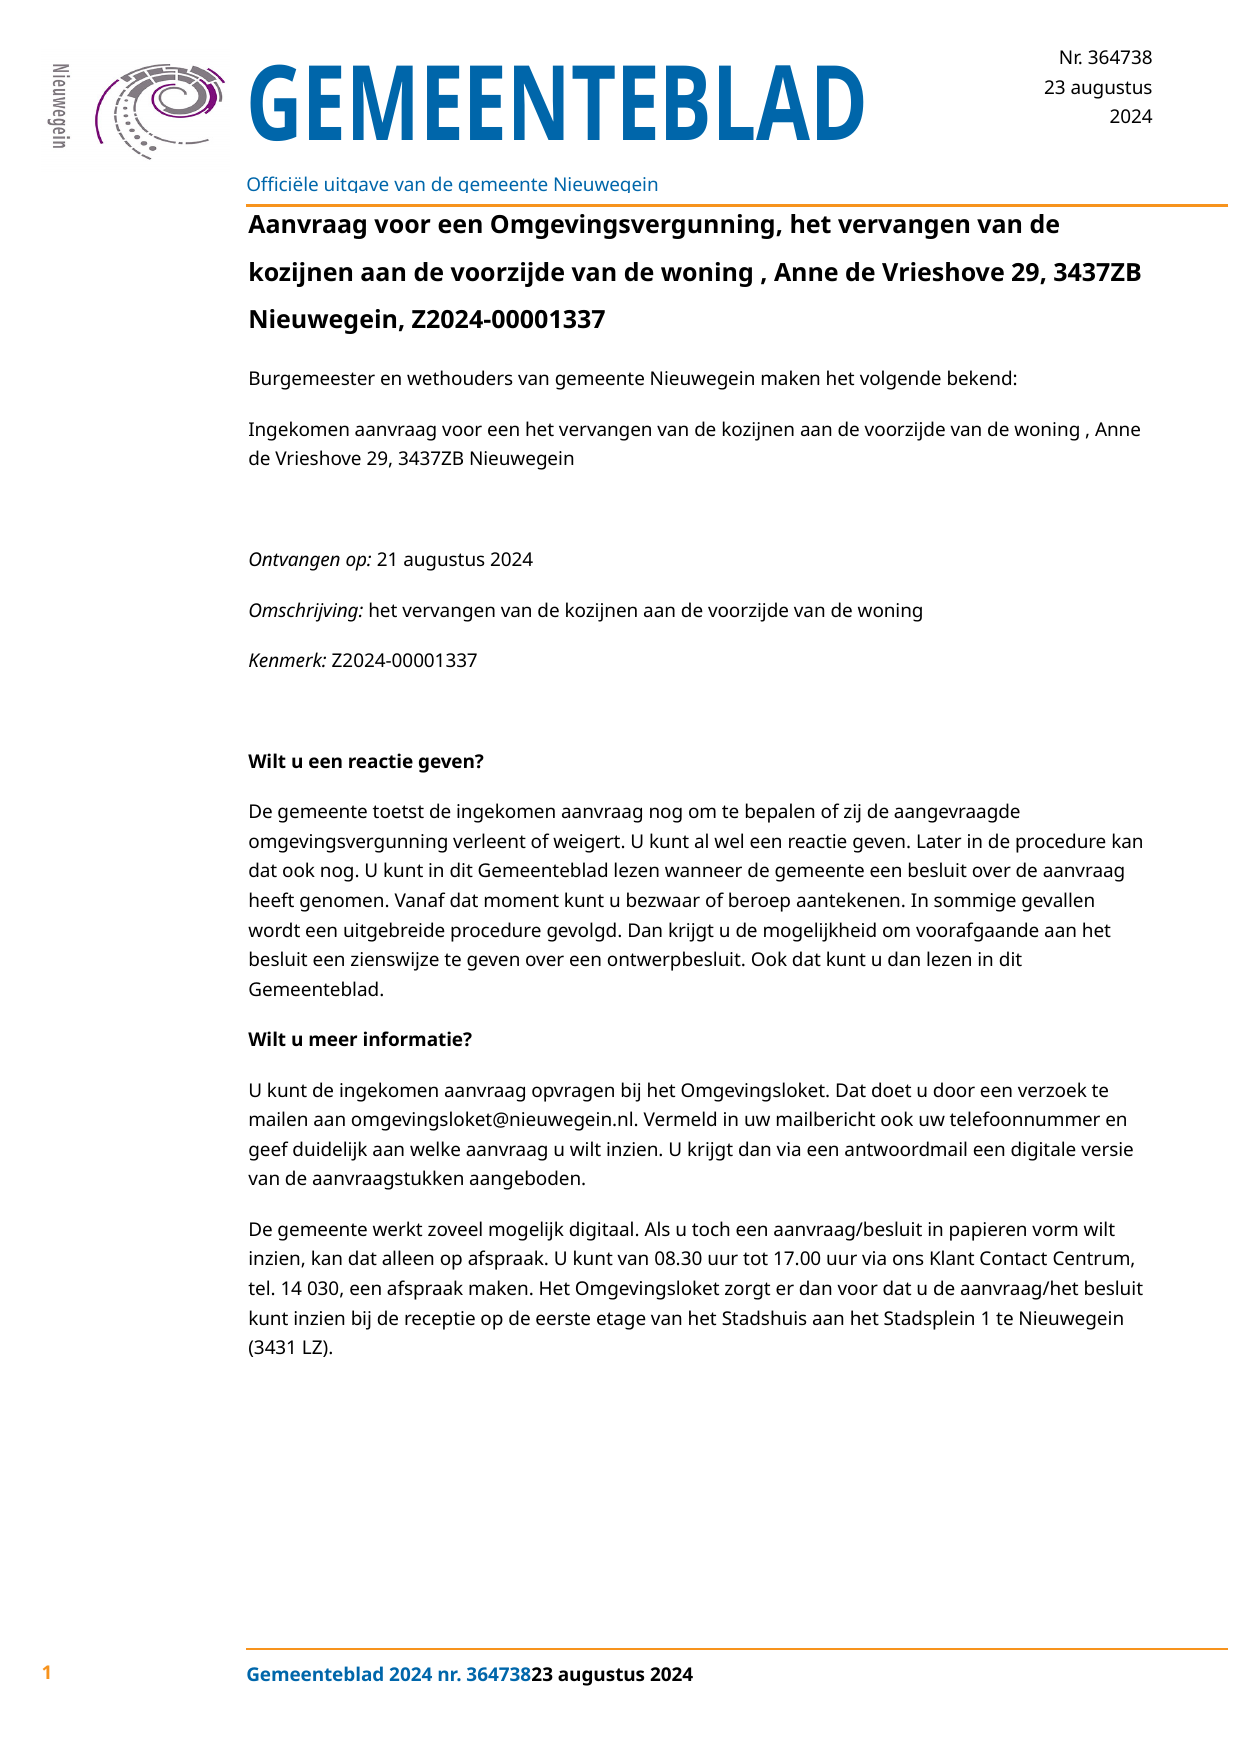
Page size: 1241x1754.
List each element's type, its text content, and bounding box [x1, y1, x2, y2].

text Burgemeester en wethouders van gemeente Nieuwegein maken het volgende bekend: [248, 366, 1152, 391]
text Wilt u meer informatie? [248, 1026, 1152, 1052]
text Kenmerk: Z2024-00001337 [248, 647, 1152, 673]
text Omschrijving: het vervangen van de kozijnen aan de voorzijde van de woning [248, 597, 1152, 622]
text De gemeente werkt zoveel mogelijk digitaal. Als u toch een aanvraag/besluit in papieren vorm wilt inzien, kan dat alleen op afspraak. U kunt van 08.30 uur tot 17.00 uur via ons Klant Contact Centrum, tel. 14 030, een afspraak maken. Het Omgevingsloket zorgt er dan voor dat u de aanvraag/het besluit kunt inzien bij de receptie op de eerste etage van het Stadshuis aan het Stadsplein 1 te Nieuwegein (3431 LZ). [248, 1216, 1152, 1360]
text De gemeente toetst de ingekomen aanvraag nog om te bepalen of zij de aangevraagde omgevingsvergunning verleent of weigert. U kunt al wel een reactie geven. Later in de procedure kan dat ook nog. U kunt in dit Gemeenteblad lezen wanneer de gemeente een besluit over de aanvraag heeft genomen. Vanaf dat moment kunt u bezwaar of beroep aantekenen. In sommige gevallen wordt een uitgebreide procedure gevolgd. Dan krijgt u de mogelijkheid om voorafgaande aan het besluit een zienswijze te geven over een ontwerpbesluit. Ook dat kunt u dan lezen in dit Gemeenteblad. [248, 798, 1152, 1002]
text Ingekomen aanvraag voor een het vervangen van de kozijnen aan de voorzijde van de woning , Anne de Vrieshove 29, 3437ZB Nieuwegein [248, 416, 1152, 471]
text Ontvangen op: 21 augustus 2024 [248, 546, 1152, 572]
text Aanvraag voor een Omgevingsvergunning, het vervangen van de kozijnen aan de voorzijde van de woning , Anne de Vrieshove 29, 3437ZB Nieuwegein, Z2024-00001337 [248, 207, 1152, 336]
picture [41, 47, 231, 172]
text U kunt de ingekomen aanvraag opvragen bij het Omgevingsloket. Dat doet u door een verzoek te mailen aan omgevingsloket@nieuwegein.nl. Vermeld in uw mailbericht ook uw telefoonnummer en geef duidelijk aan welke aanvraag u wilt inzien. U krijgt dan via een antwoordmail een digitale versie van de aanvraagstukken aangeboden. [248, 1077, 1152, 1191]
text Wilt u een reactie geven? [248, 748, 1152, 774]
